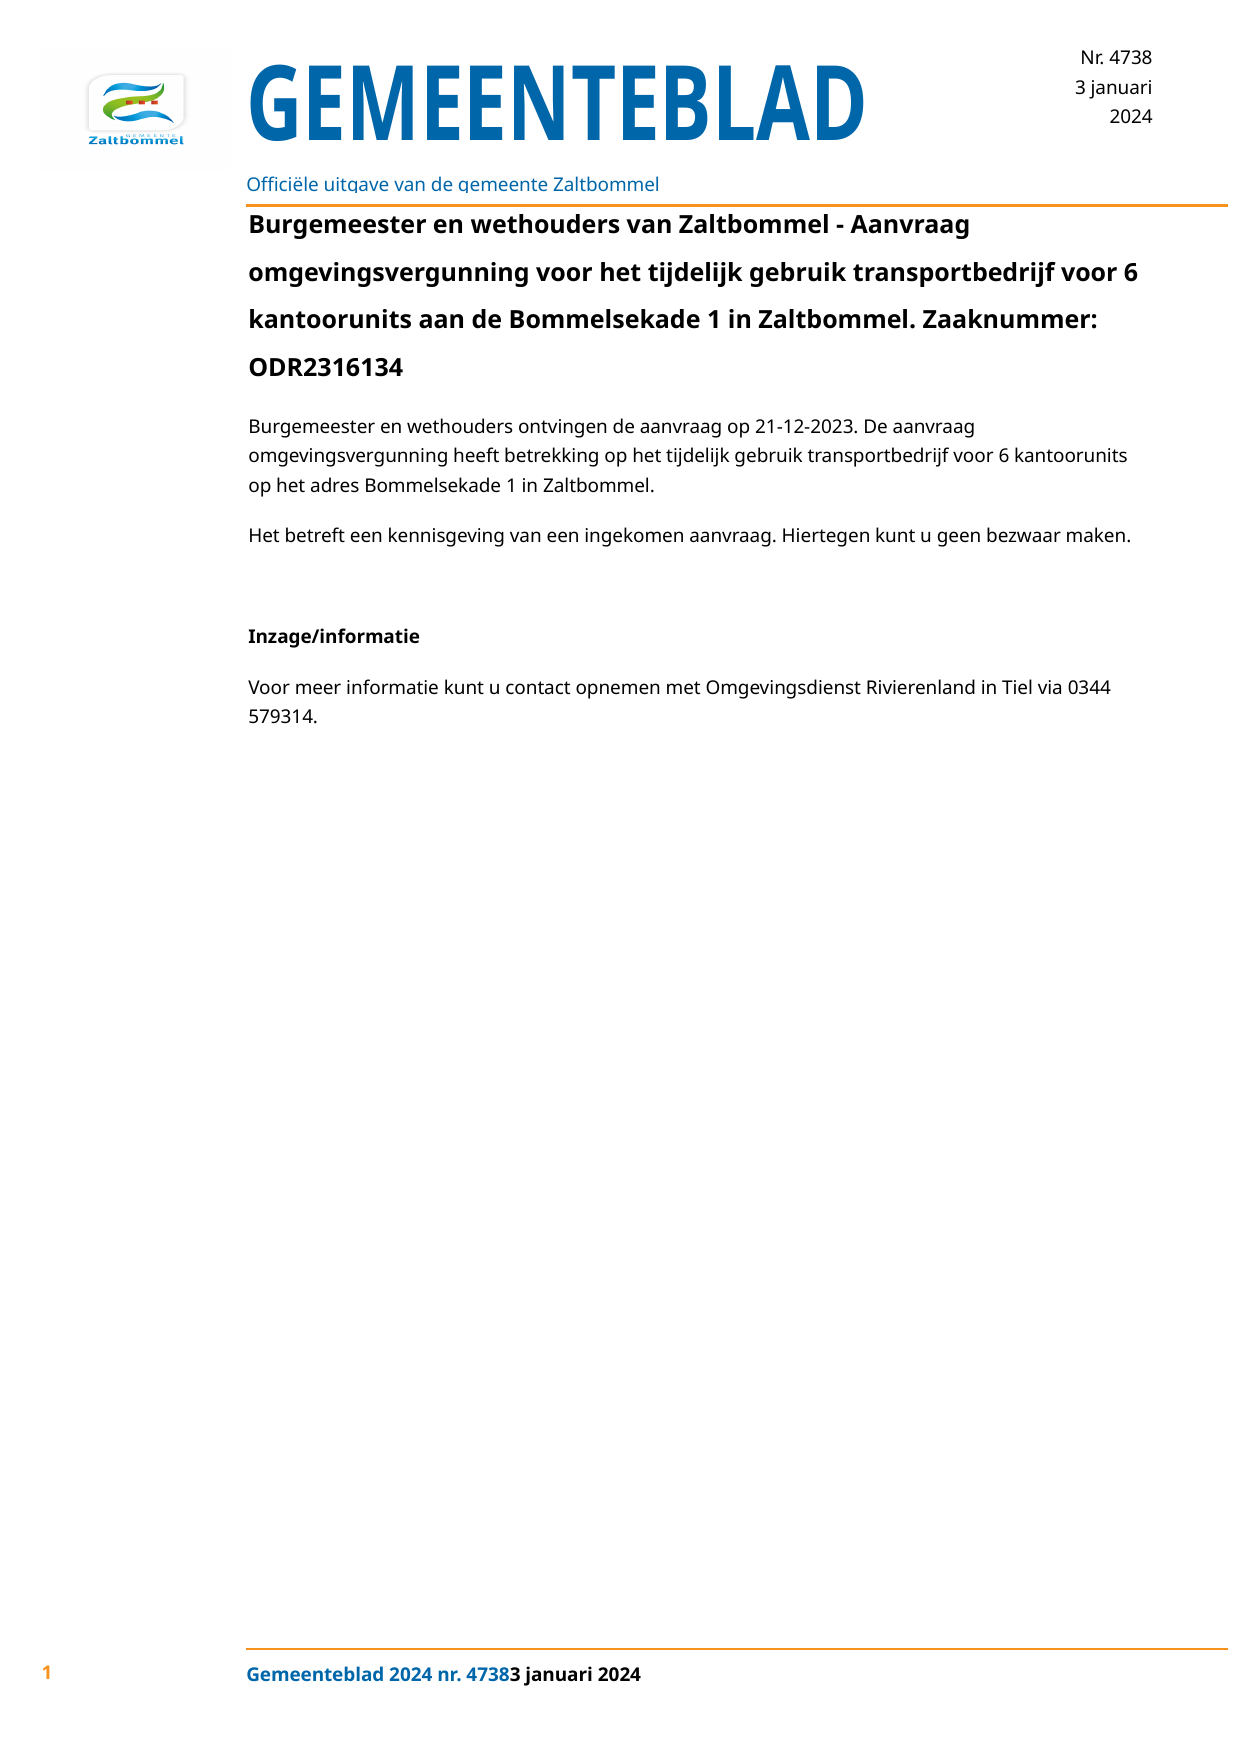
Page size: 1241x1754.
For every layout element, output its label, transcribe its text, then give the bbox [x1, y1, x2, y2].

picture [41, 47, 231, 172]
text Burgemeester en wethouders ontvingen de aanvraag op 21-12-2023. De aanvraag omgevingsvergunning heeft betrekking op het tijdelijk gebruik transportbedrijf voor 6 kantoorunits op het adres Bommelsekade 1 in Zaltbommel. [248, 413, 1152, 498]
text Het betreft een kennisgeving van een ingekomen aanvraag. Hiertegen kunt u geen bezwaar maken. [248, 523, 1152, 548]
text Voor meer informatie kunt u contact opnemen met Omgevingsdienst Rivierenland in Tiel via 0344 579314. [248, 674, 1152, 729]
text Inzage/informatie [248, 623, 1152, 649]
text Burgemeester en wethouders van Zaltbommel - Aanvraag omgevingsvergunning voor het tijdelijk gebruik transportbedrijf voor 6 kantoorunits aan de Bommelsekade 1 in Zaltbommel. Zaaknummer: ODR2316134 [248, 207, 1152, 384]
